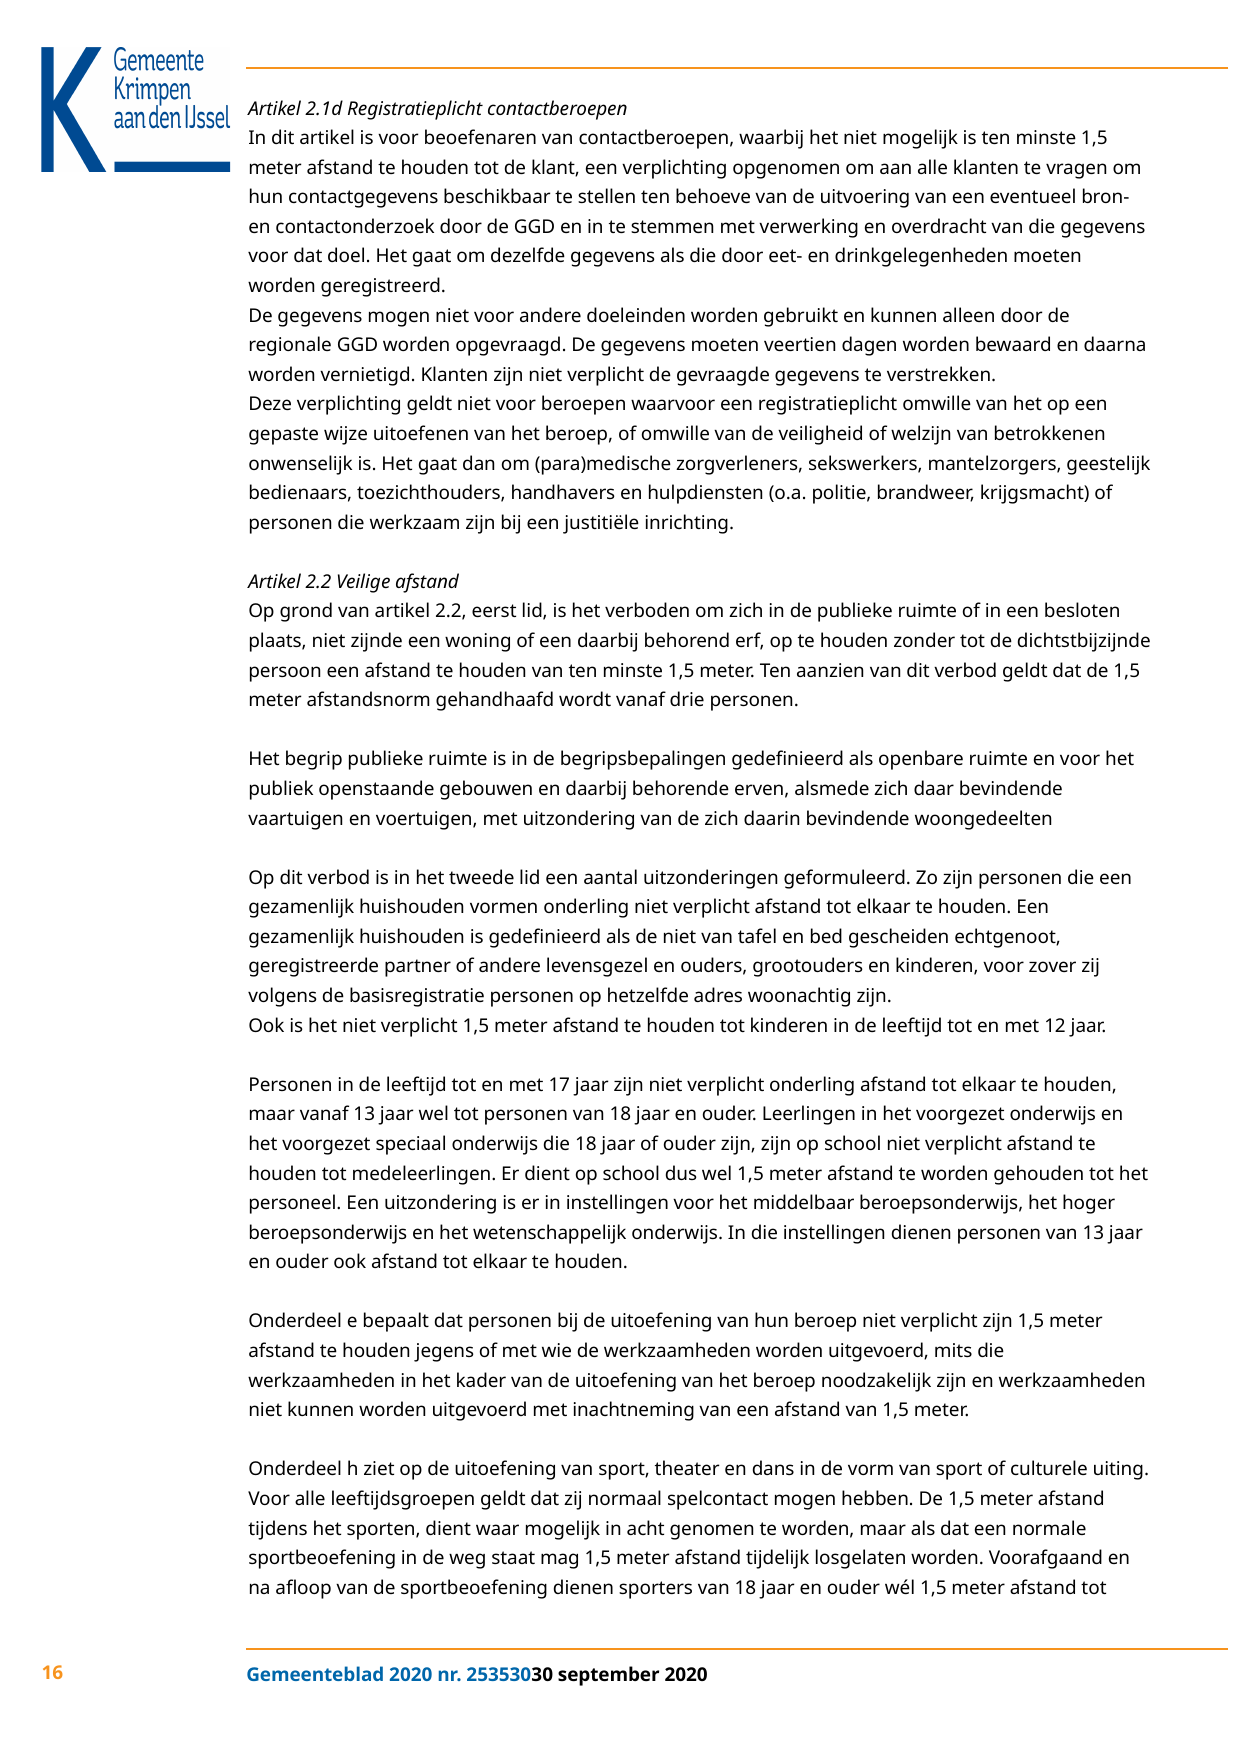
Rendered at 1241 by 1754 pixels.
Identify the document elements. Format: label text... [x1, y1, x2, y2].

text Personen in de leeftijd tot en met 17 jaar zijn niet verplicht onderling afstand tot elkaar te houden, maar vanaf 13 jaar wel tot personen van 18 jaar en ouder. Leerlingen in het voorgezet onderwijs en het voorgezet speciaal onderwijs die 18 jaar of ouder zijn, zijn op school niet verplicht afstand te houden tot medeleerlingen. Er dient op school dus wel 1,5 meter afstand te worden gehouden tot het personeel. Een uitzondering is er in instellingen voor het middelbaar beroepsonderwijs, het hoger beroepsonderwijs en het wetenschappelijk onderwijs. In die instellingen dienen personen van 13 jaar en ouder ook afstand tot elkaar te houden. [248, 1071, 1152, 1274]
text Deze verplichting geldt niet voor beroepen waarvoor een registratieplicht omwille van het op een gepaste wijze uitoefenen van het beroep, of omwille van de veiligheid of welzijn van betrokkenen onwenselijk is. Het gaat dan om (para)medische zorgverleners, sekswerkers, mantelzorgers, geestelijk bedienaars, toezichthouders, handhavers en hulpdiensten (o.a. politie, brandweer, krijgsmacht) of personen die werkzaam zijn bij een justitiële inrichting. [248, 391, 1152, 535]
text Artikel 2.1d Registratieplicht contactberoepen [248, 95, 1152, 121]
text Onderdeel h ziet op de uitoefening van sport, theater en dans in de vorm van sport of culturele uiting. Voor alle leeftijdsgroepen geldt dat zij normaal spelcontact mogen hebben. De 1,5 meter afstand tijdens het sporten, dient waar mogelijk in acht genomen te worden, maar als dat een normale sportbeoefening in de weg staat mag 1,5 meter afstand tijdelijk losgelaten worden. Voorafgaand en na afloop van de sportbeoefening dienen sporters van 18 jaar en ouder wél 1,5 meter afstand tot [248, 1456, 1152, 1600]
text In dit artikel is voor beoefenaren van contactberoepen, waarbij het niet mogelijk is ten minste 1,5 meter afstand te houden tot de klant, een verplichting opgenomen om aan alle klanten te vragen om hun contactgegevens beschikbaar te stellen ten behoeve van de uitvoering van een eventueel bron- en contactonderzoek door de GGD en in te stemmen met verwerking en overdracht van die gegevens voor dat doel. Het gaat om dezelfde gegevens als die door eet- en drinkgelegenheden moeten worden geregistreerd. [248, 124, 1152, 298]
text Op grond van artikel 2.2, eerst lid, is het verboden om zich in de publieke ruimte of in een besloten plaats, niet zijnde een woning of een daarbij behorend erf, op te houden zonder tot de dichtstbijzijnde persoon een afstand te houden van ten minste 1,5 meter. Ten aanzien van dit verbod geldt dat de 1,5 meter afstandsnorm gehandhaafd wordt vanaf drie personen. [248, 598, 1152, 712]
text Op dit verbod is in het tweede lid een aantal uitzonderingen geformuleerd. Zo zijn personen die een gezamenlijk huishouden vormen onderling niet verplicht afstand tot elkaar te houden. Een gezamenlijk huishouden is gedefinieerd als de niet van tafel en bed gescheiden echtgenoot, geregistreerde partner of andere levensgezel en ouders, grootouders en kinderen, voor zover zij volgens de basisregistratie personen op hetzelfde adres woonachtig zijn. [248, 864, 1152, 1008]
text Artikel 2.2 Veilige afstand [248, 568, 1152, 594]
text Onderdeel e bepaalt dat personen bij de uitoefening van hun beroep niet verplicht zijn 1,5 meter afstand te houden jegens of met wie de werkzaamheden worden uitgevoerd, mits die werkzaamheden in het kader van de uitoefening van het beroep noodzakelijk zijn en werkzaamheden niet kunnen worden uitgevoerd met inachtneming van een afstand van 1,5 meter. [248, 1308, 1152, 1422]
text Het begrip publieke ruimte is in de begripsbepalingen gedefinieerd als openbare ruimte en voor het publiek openstaande gebouwen en daarbij behorende erven, alsmede zich daar bevindende vaartuigen en voertuigen, met uitzondering van de zich daarin bevindende woongedeelten [248, 746, 1152, 831]
text De gegevens mogen niet voor andere doeleinden worden gebruikt en kunnen alleen door de regionale GGD worden opgevraagd. De gegevens moeten veertien dagen worden bewaard en daarna worden vernietigd. Klanten zijn niet verplicht de gevraagde gegevens te verstrekken. [248, 302, 1152, 387]
picture [41, 47, 231, 172]
text Ook is het niet verplicht 1,5 meter afstand te houden tot kinderen in de leeftijd tot en met 12 jaar. [248, 1012, 1152, 1038]
